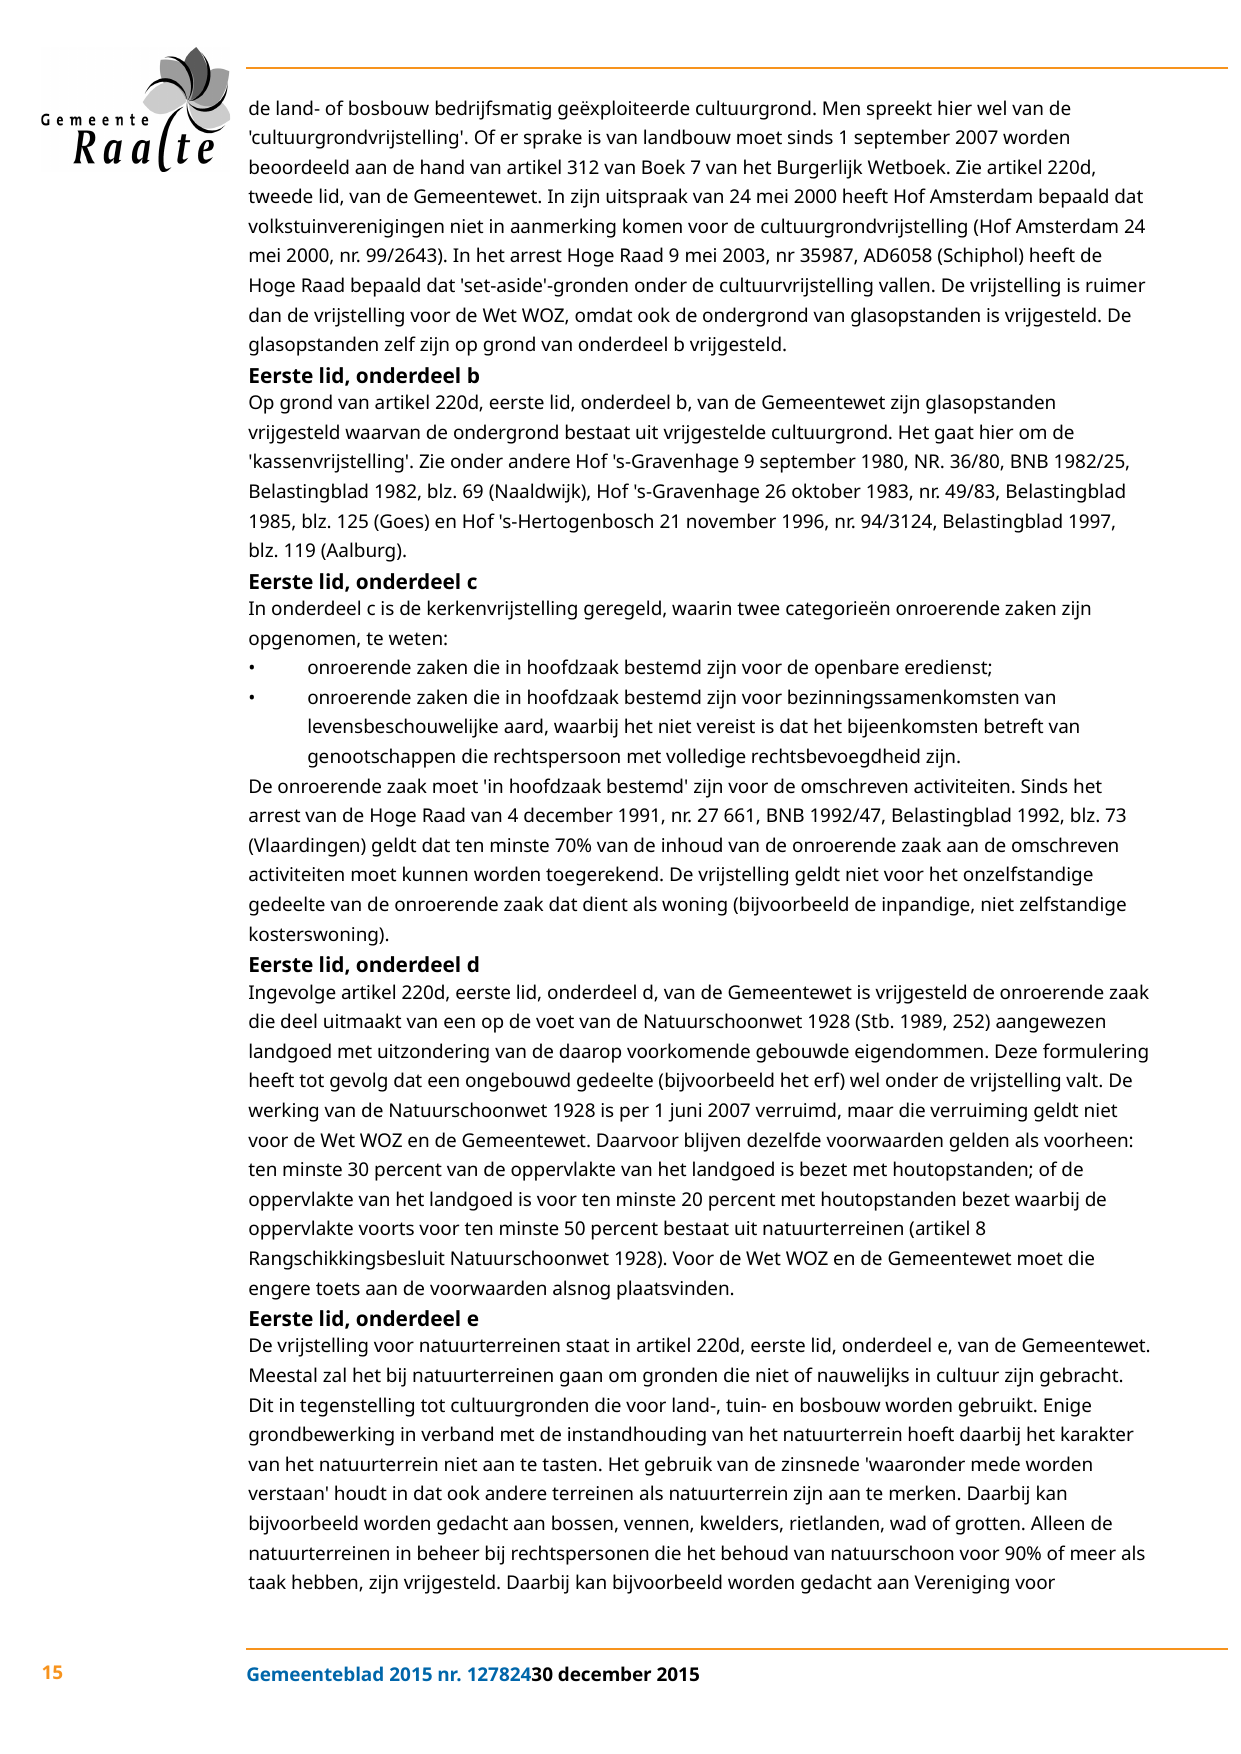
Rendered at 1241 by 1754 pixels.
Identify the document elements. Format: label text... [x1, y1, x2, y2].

text De vrijstelling voor natuurterreinen staat in artikel 220d, eerste lid, onderdeel e, van de Gemeentewet. Meestal zal het bij natuurterreinen gaan om gronden die niet of nauwelijks in cultuur zijn gebracht. Dit in tegenstelling tot cultuurgronden die voor land-, tuin- en bosbouw worden gebruikt. Enige grondbewerking in verband met de instandhouding van het natuurterrein hoeft daarbij het karakter van het natuurterrein niet aan te tasten. Het gebruik van de zinsnede 'waaronder mede worden verstaan' houdt in dat ook andere terreinen als natuurterrein zijn aan te merken. Daarbij kan bijvoorbeeld worden gedacht aan bossen, vennen, kwelders, rietlanden, wad of grotten. Alleen de natuurterreinen in beheer bij rechtspersonen die het behoud van natuurschoon voor 90% of meer als taak hebben, zijn vrijgesteld. Daarbij kan bijvoorbeeld worden gedacht aan Vereniging voor [248, 1333, 1152, 1595]
picture [41, 47, 231, 172]
list onroerende zaken die in hoofdzaak bestemd zijn voor de openbare eredienst; [248, 654, 1152, 680]
text Eerste lid, onderdeel d [248, 950, 1152, 979]
text Ingevolge artikel 220d, eerste lid, onderdeel d, van de Gemeentewet is vrijgesteld de onroerende zaak die deel uitmaakt van een op de voet van de Natuurschoonwet 1928 (Stb. 1989, 252) aangewezen landgoed met uitzondering van de daarop voorkomende gebouwde eigendommen. Deze formulering heeft tot gevolg dat een ongebouwd gedeelte (bijvoorbeeld het erf) wel onder de vrijstelling valt. De werking van de Natuurschoonwet 1928 is per 1 juni 2007 verruimd, maar die verruiming geldt niet voor de Wet WOZ en de Gemeentewet. Daarvoor blijven dezelfde voorwaarden gelden als voorheen: ten minste 30 percent van de oppervlakte van het landgoed is bezet met houtopstanden; of de oppervlakte van het landgoed is voor ten minste 20 percent met houtopstanden bezet waarbij de oppervlakte voorts voor ten minste 50 percent bestaat uit natuurterreinen (artikel 8 Rangschikkingsbesluit Natuurschoonwet 1928). Voor de Wet WOZ en de Gemeentewet moet die engere toets aan de voorwaarden alsnog plaatsvinden. [248, 979, 1152, 1300]
text Eerste lid, onderdeel b [248, 361, 1152, 389]
text de land- of bosbouw bedrijfsmatig geëxploiteerde cultuurgrond. Men spreekt hier wel van de 'cultuurgrondvrijstelling'. Of er sprake is van landbouw moet sinds 1 september 2007 worden beoordeeld aan de hand van artikel 312 van Boek 7 van het Burgerlijk Wetboek. Zie artikel 220d, tweede lid, van de Gemeentewet. In zijn uitspraak van 24 mei 2000 heeft Hof Amsterdam bepaald dat volkstuinverenigingen niet in aanmerking komen voor de cultuurgrondvrijstelling (Hof Amsterdam 24 mei 2000, nr. 99/2643). In het arrest Hoge Raad 9 mei 2003, nr 35987, AD6058 (Schiphol) heeft de Hoge Raad bepaald dat 'set-aside'-gronden onder de cultuurvrijstelling vallen. De vrijstelling is ruimer dan de vrijstelling voor de Wet WOZ, omdat ook de ondergrond van glasopstanden is vrijgesteld. De glasopstanden zelf zijn op grond van onderdeel b vrijgesteld. [248, 95, 1152, 357]
list onroerende zaken die in hoofdzaak bestemd zijn voor bezinningssamenkomsten van levensbeschouwelijke aard, waarbij het niet vereist is dat het bijeenkomsten betreft van genootschappen die rechtspersoon met volledige rechtsbevoegdheid zijn. [248, 684, 1152, 769]
text Op grond van artikel 220d, eerste lid, onderdeel b, van de Gemeentewet zijn glasopstanden vrijgesteld waarvan de ondergrond bestaat uit vrijgestelde cultuurgrond. Het gaat hier om de 'kassenvrijstelling'. Zie onder andere Hof 's-Gravenhage 9 september 1980, NR. 36/80, BNB 1982/25, Belastingblad 1982, blz. 69 (Naaldwijk), Hof 's-Gravenhage 26 oktober 1983, nr. 49/83, Belastingblad 1985, blz. 125 (Goes) en Hof 's-Hertogenbosch 21 november 1996, nr. 94/3124, Belastingblad 1997, blz. 119 (Aalburg). [248, 389, 1152, 563]
text De onroerende zaak moet 'in hoofdzaak bestemd' zijn voor de omschreven activiteiten. Sinds het arrest van de Hoge Raad van 4 december 1991, nr. 27 661, BNB 1992/47, Belastingblad 1992, blz. 73 (Vlaardingen) geldt dat ten minste 70% van de inhoud van de onroerende zaak aan de omschreven activiteiten moet kunnen worden toegerekend. De vrijstelling geldt niet voor het onzelfstandige gedeelte van de onroerende zaak dat dient als woning (bijvoorbeeld de inpandige, niet zelfstandige kosterswoning). [248, 773, 1152, 947]
text Eerste lid, onderdeel c [248, 567, 1152, 595]
text Eerste lid, onderdeel e [248, 1304, 1152, 1333]
text In onderdeel c is de kerkenvrijstelling geregeld, waarin twee categorieën onroerende zaken zijn opgenomen, te weten: [248, 595, 1152, 651]
